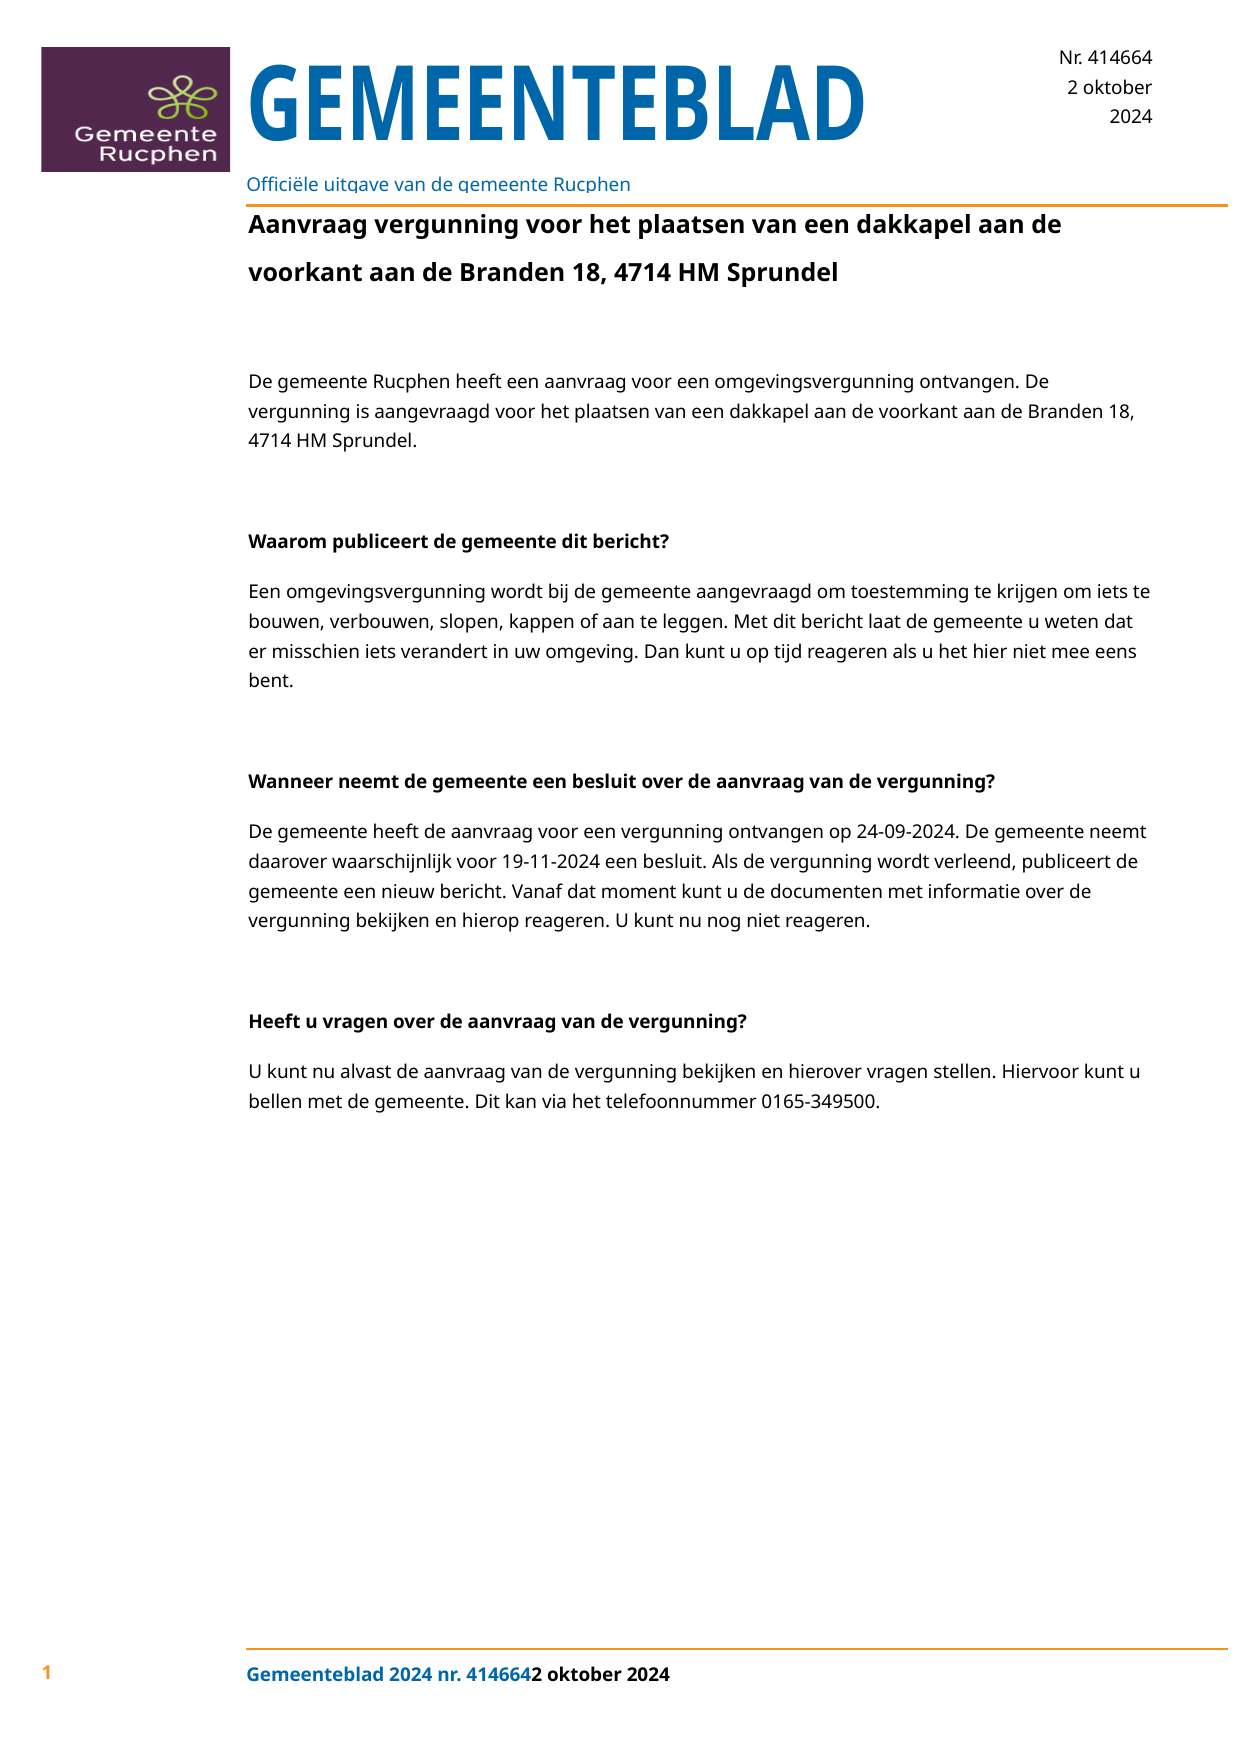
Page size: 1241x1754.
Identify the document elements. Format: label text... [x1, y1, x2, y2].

text Waarom publiceert de gemeente dit bericht? [248, 528, 1152, 554]
text Wanneer neemt de gemeente een besluit over de aanvraag van de vergunning? [248, 768, 1152, 794]
text U kunt nu alvast de aanvraag van de vergunning bekijken en hierover vragen stellen. Hiervoor kunt u bellen met de gemeente. Dit kan via het telefoonnummer 0165-349500. [248, 1059, 1152, 1114]
text Aanvraag vergunning voor het plaatsen van een dakkapel aan de voorkant aan de Branden 18, 4714 HM Sprundel [248, 207, 1152, 288]
text De gemeente Rucphen heeft een aanvraag voor een omgevingsvergunning ontvangen. De vergunning is aangevraagd voor het plaatsen van een dakkapel aan de voorkant aan de Branden 18, 4714 HM Sprundel. [248, 368, 1152, 453]
text Een omgevingsvergunning wordt bij de gemeente aangevraagd om toestemming te krijgen om iets te bouwen, verbouwen, slopen, kappen of aan te leggen. Met dit bericht laat de gemeente u weten dat er misschien iets verandert in uw omgeving. Dan kunt u op tijd reageren als u het hier niet mee eens bent. [248, 579, 1152, 693]
text Heeft u vragen over de aanvraag van de vergunning? [248, 1008, 1152, 1034]
picture [41, 47, 231, 172]
text De gemeente heeft de aanvraag voor een vergunning ontvangen op 24-09-2024. De gemeente neemt daarover waarschijnlijk voor 19-11-2024 een besluit. Als de vergunning wordt verleend, publiceert de gemeente een nieuw bericht. Vanaf dat moment kunt u de documenten met informatie over de vergunning bekijken en hierop reageren. U kunt nu nog niet reageren. [248, 819, 1152, 933]
